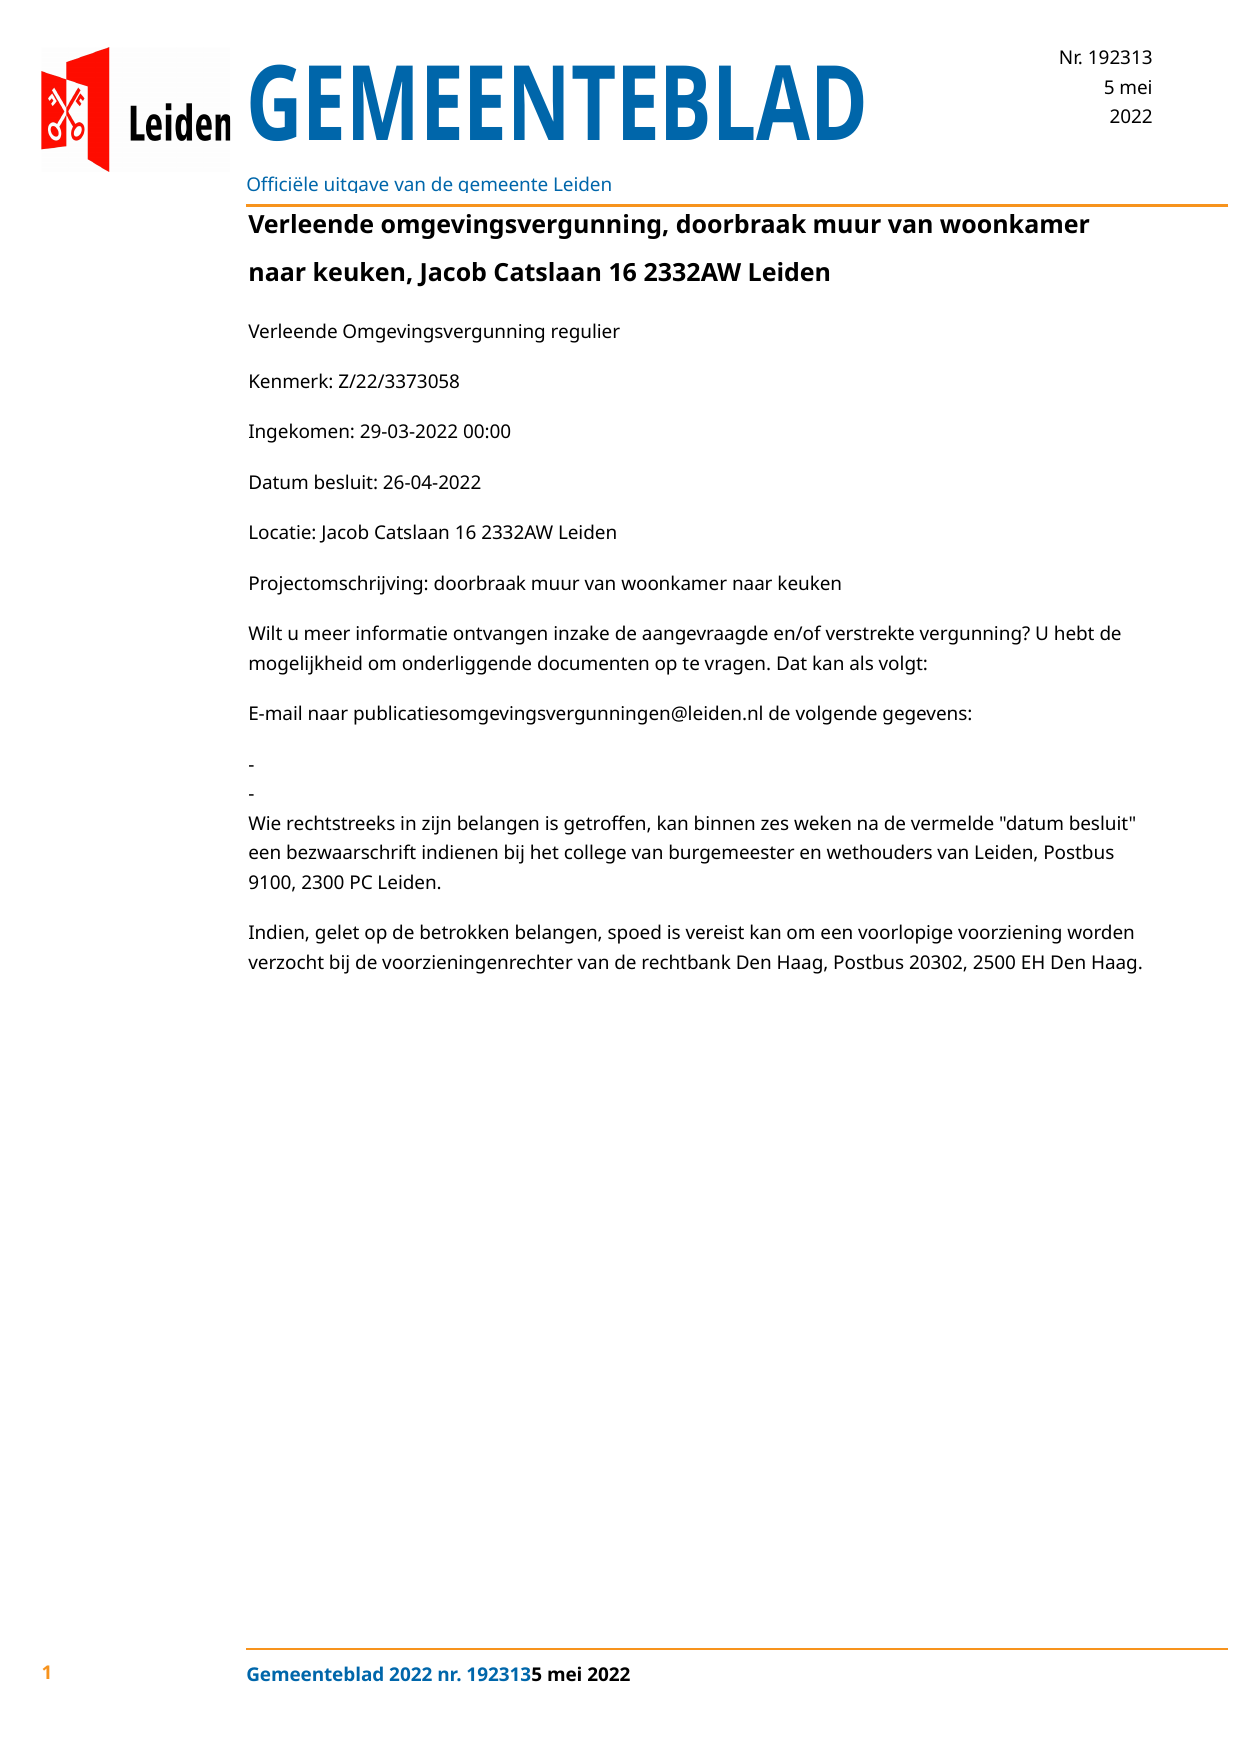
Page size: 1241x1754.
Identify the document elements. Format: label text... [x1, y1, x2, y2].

text Kenmerk: Z/22/3373058 [248, 368, 1152, 394]
text Indien, gelet op de betrokken belangen, spoed is vereist kan om een voorlopige voorziening worden verzocht bij de voorzieningenrechter van de rechtbank Den Haag, Postbus 20302, 2500 EH Den Haag. [248, 919, 1152, 975]
text Datum besluit: 26-04-2022 [248, 469, 1152, 495]
text Ingekomen: 29-03-2022 00:00 [248, 419, 1152, 444]
text Verleende omgevingsvergunning, doorbraak muur van woonkamer naar keuken, Jacob Catslaan 16 2332AW Leiden [248, 207, 1152, 288]
text Projectomschrijving: doorbraak muur van woonkamer naar keuken [248, 570, 1152, 596]
text E-mail naar publicatiesomgevingsvergunningen@leiden.nl de volgende gegevens: [248, 700, 1152, 726]
picture [41, 47, 231, 172]
text Wilt u meer informatie ontvangen inzake de aangevraagde en/of verstrekte vergunning? U hebt de mogelijkheid om onderliggende documenten op te vragen. Dat kan als volgt: [248, 620, 1152, 676]
text Locatie: Jacob Catslaan 16 2332AW Leiden [248, 519, 1152, 545]
text Wie rechtstreeks in zijn belangen is getroffen, kan binnen zes weken na de vermelde "datum besluit" een bezwaarschrift indienen bij het college van burgemeester en wethouders van Leiden, Postbus 9100, 2300 PC Leiden. [248, 810, 1152, 895]
text Verleende Omgevingsvergunning regulier [248, 318, 1152, 344]
